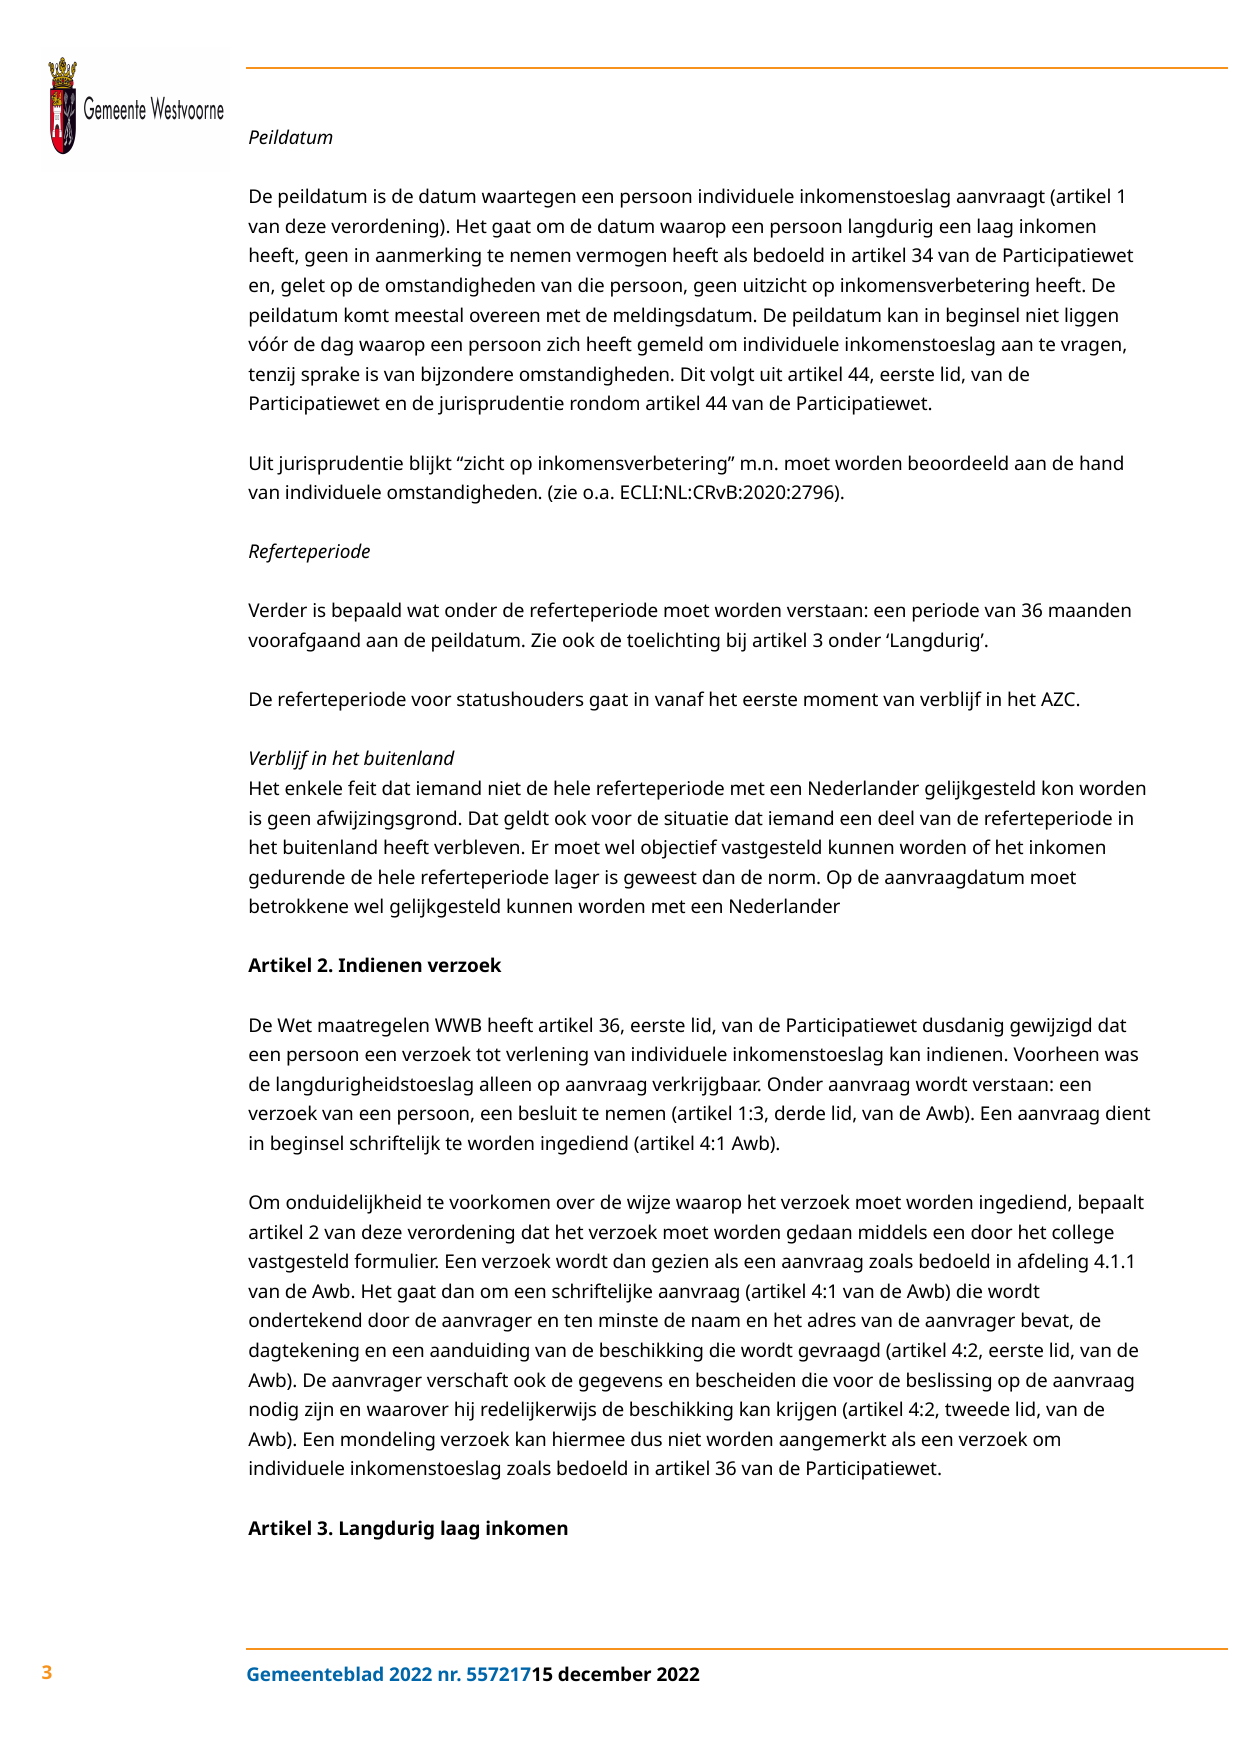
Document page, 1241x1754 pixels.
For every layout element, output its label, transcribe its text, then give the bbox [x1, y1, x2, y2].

text Referteperiode [248, 538, 1152, 564]
text De referteperiode voor statushouders gaat in vanaf het eerste moment van verblijf in het AZC. [248, 686, 1152, 712]
text De peildatum is de datum waartegen een persoon individuele inkomenstoeslag aanvraagt (artikel 1 van deze verordening). Het gaat om de datum waarop een persoon langdurig een laag inkomen heeft, geen in aanmerking te nemen vermogen heeft als bedoeld in artikel 34 van de Participatiewet en, gelet op de omstandigheden van die persoon, geen uitzicht op inkomensverbetering heeft. De peildatum komt meestal overeen met de meldingsdatum. De peildatum kan in beginsel niet liggen vóór de dag waarop een persoon zich heeft gemeld om individuele inkomenstoeslag aan te vragen, tenzij sprake is van bijzondere omstandigheden. Dit volgt uit artikel 44, eerste lid, van de Participatiewet en de jurisprudentie rondom artikel 44 van de Participatiewet. [248, 183, 1152, 416]
text Peildatum [248, 124, 1152, 150]
text De Wet maatregelen WWB heeft artikel 36, eerste lid, van de Participatiewet dusdanig gewijzigd dat een persoon een verzoek tot verlening van individuele inkomenstoeslag kan indienen. Voorheen was de langdurigheidstoeslag alleen op aanvraag verkrijgbaar. Onder aanvraag wordt verstaan: een verzoek van een persoon, een besluit te nemen (artikel 1:3, derde lid, van de Awb). Een aanvraag dient in beginsel schriftelijk te worden ingediend (artikel 4:1 Awb). [248, 1012, 1152, 1156]
text Het enkele feit dat iemand niet de hele referteperiode met een Nederlander gelijkgesteld kon worden is geen afwijzingsgrond. Dat geldt ook voor de situatie dat iemand een deel van de referteperiode in het buitenland heeft verbleven. Er moet wel objectief vastgesteld kunnen worden of het inkomen gedurende de hele referteperiode lager is geweest dan de norm. Op de aanvraagdatum moet betrokkene wel gelijkgesteld kunnen worden met een Nederlander [248, 775, 1152, 919]
text Om onduidelijkheid te voorkomen over de wijze waarop het verzoek moet worden ingediend, bepaalt artikel 2 van deze verordening dat het verzoek moet worden gedaan middels een door het college vastgesteld formulier. Een verzoek wordt dan gezien als een aanvraag zoals bedoeld in afdeling 4.1.1 van de Awb. Het gaat dan om een schriftelijke aanvraag (artikel 4:1 van de Awb) die wordt ondertekend door de aanvrager en ten minste de naam en het adres van de aanvrager bevat, de dagtekening en een aanduiding van de beschikking die wordt gevraagd (artikel 4:2, eerste lid, van de Awb). De aanvrager verschaft ook de gegevens en bescheiden die voor de beslissing op de aanvraag nodig zijn en waarover hij redelijkerwijs de beschikking kan krijgen (artikel 4:2, tweede lid, van de Awb). Een mondeling verzoek kan hiermee dus niet worden aangemerkt als een verzoek om individuele inkomenstoeslag zoals bedoeld in artikel 36 van de Participatiewet. [248, 1189, 1152, 1481]
text Artikel 2. Indienen verzoek [248, 953, 1152, 978]
text Verblijf in het buitenland [248, 746, 1152, 771]
picture [41, 47, 231, 172]
text Verder is bepaald wat onder de referteperiode moet worden verstaan: een periode van 36 maanden voorafgaand aan de peildatum. Zie ook de toelichting bij artikel 3 onder ‘Langdurig’. [248, 598, 1152, 653]
text Artikel 3. Langdurig laag inkomen [248, 1515, 1152, 1541]
text Uit jurisprudentie blijkt “zicht op inkomensverbetering” m.n. moet worden beoordeeld aan de hand van individuele omstandigheden. (zie o.a. ECLI:NL:CRvB:2020:2796). [248, 450, 1152, 505]
